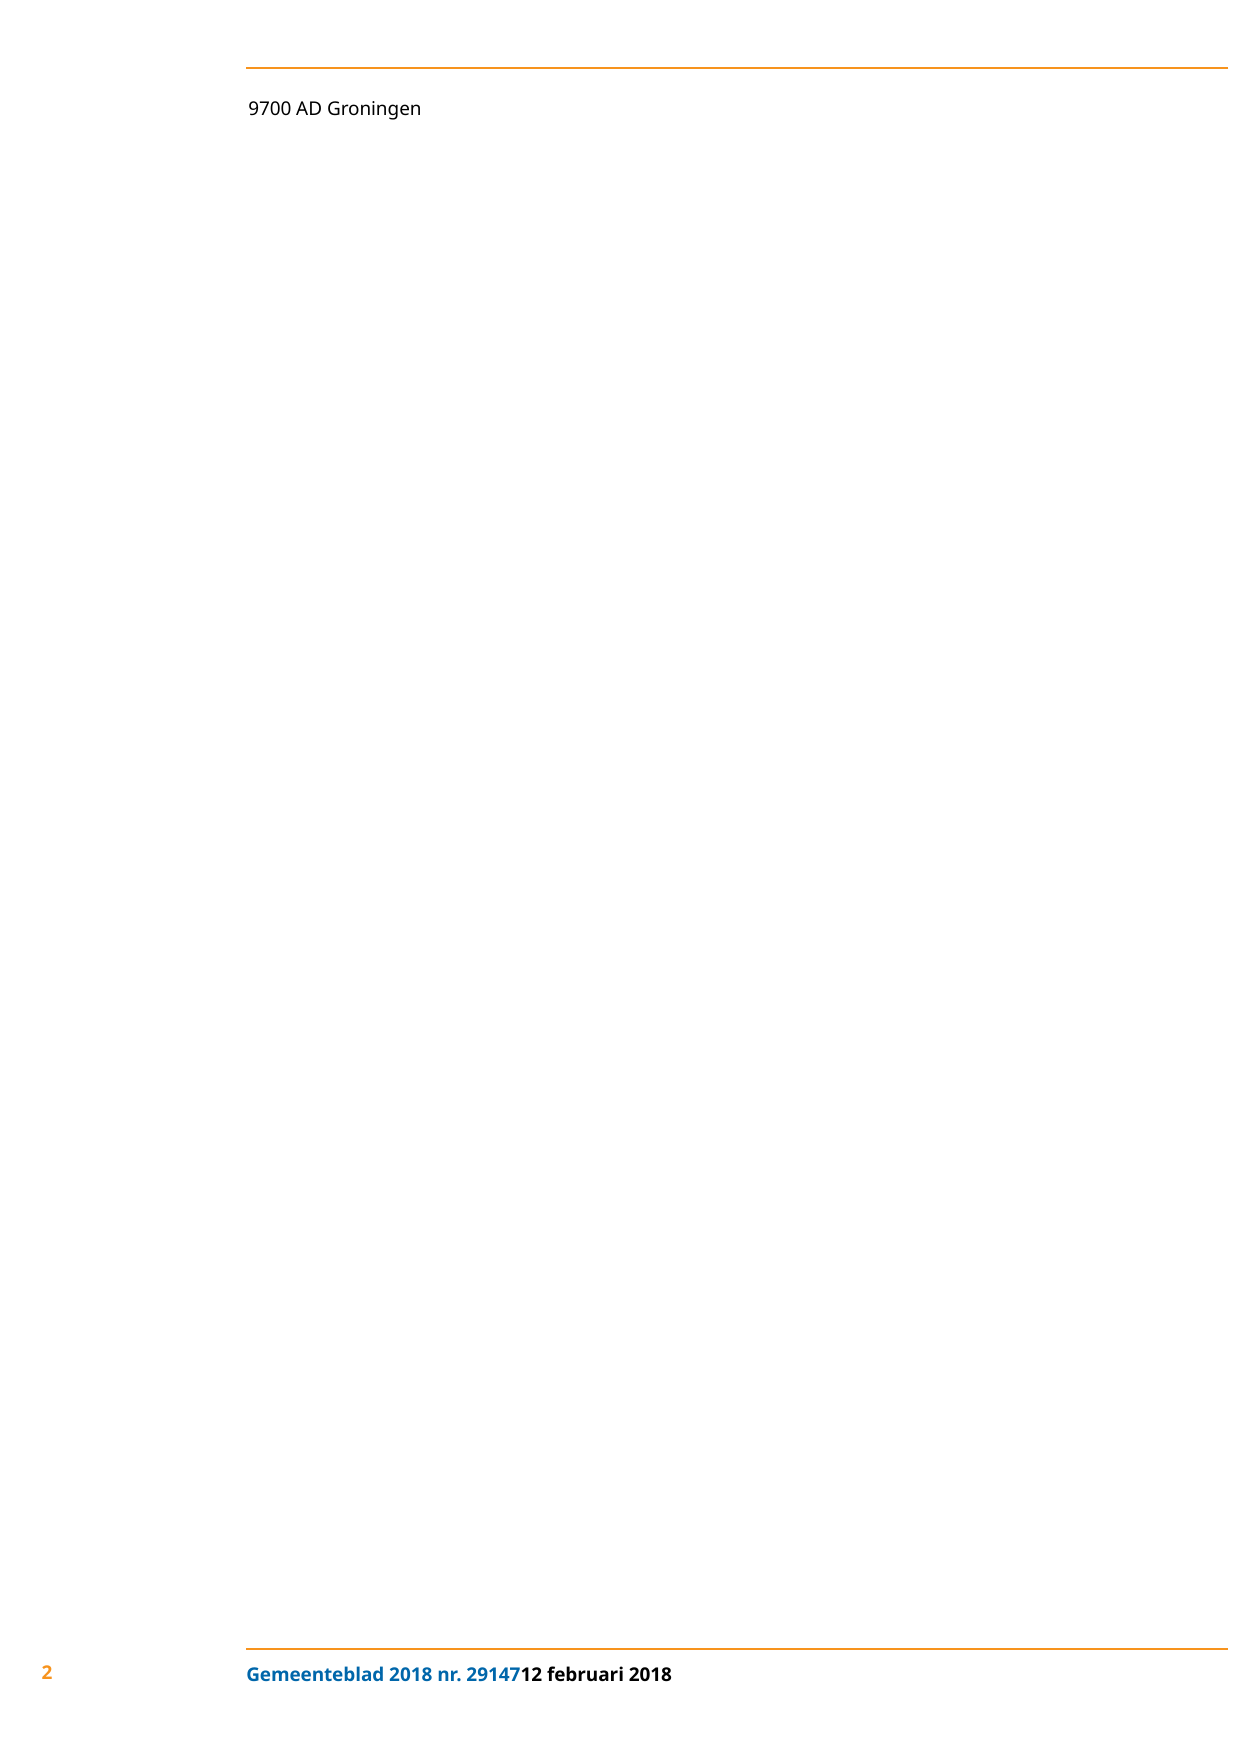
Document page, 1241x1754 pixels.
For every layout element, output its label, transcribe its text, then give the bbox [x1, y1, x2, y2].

picture [41, 47, 231, 172]
text 9700 AD Groningen [248, 95, 1152, 121]
